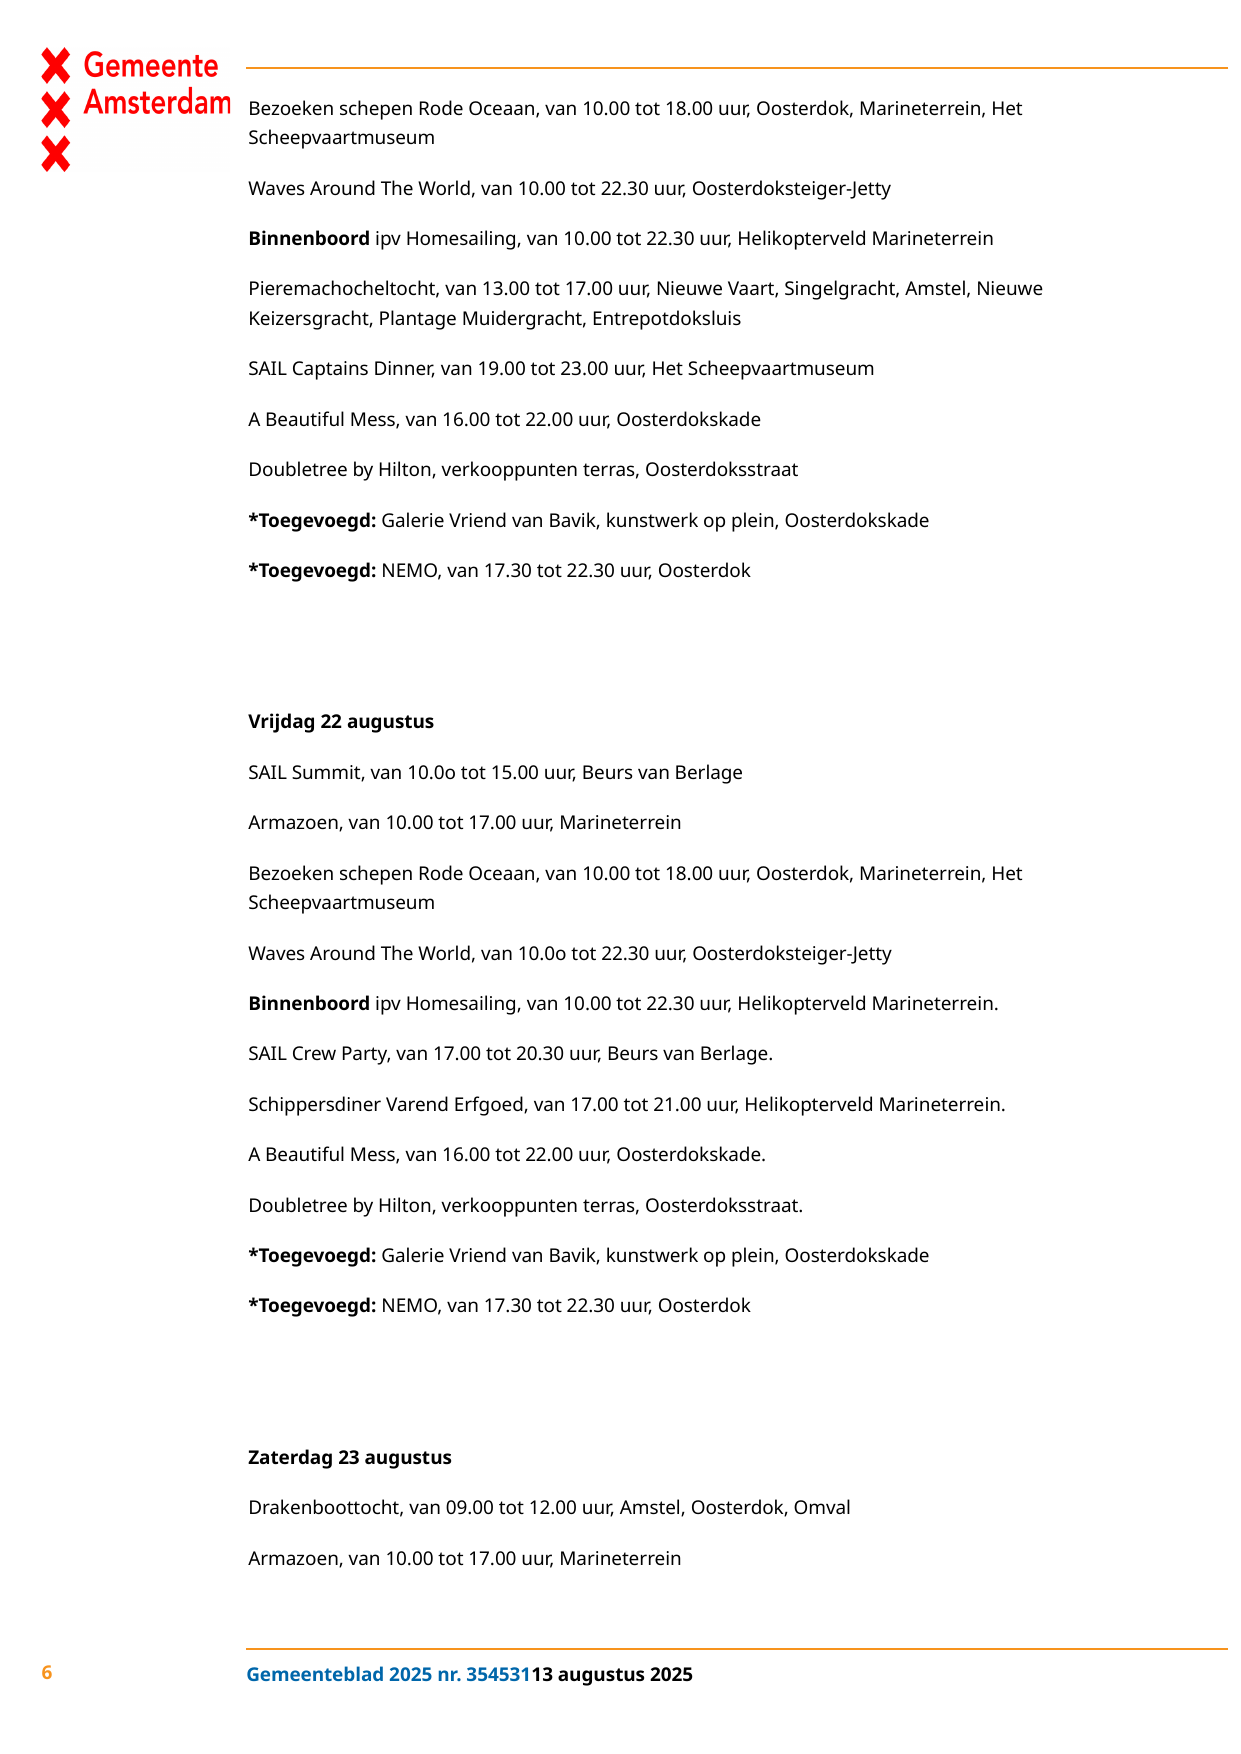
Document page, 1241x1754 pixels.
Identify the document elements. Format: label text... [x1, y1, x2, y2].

text A Beautiful Mess, van 16.00 tot 22.00 uur, Oosterdokskade. [248, 1141, 1152, 1167]
text *Toegevoegd: Galerie Vriend van Bavik, kunstwerk op plein, Oosterdokskade [248, 1242, 1152, 1268]
text *Toegevoegd: Galerie Vriend van Bavik, kunstwerk op plein, Oosterdokskade [248, 507, 1152, 533]
text Armazoen, van 10.00 tot 17.00 uur, Marineterrein [248, 809, 1152, 835]
text Vrijdag 22 augustus [248, 708, 1152, 734]
text *Toegevoegd: NEMO, van 17.30 tot 22.30 uur, Oosterdok [248, 557, 1152, 583]
text Doubletree by Hilton, verkooppunten terras, Oosterdoksstraat [248, 456, 1152, 482]
text Zaterdag 23 augustus [248, 1444, 1152, 1470]
text SAIL Summit, van 10.0o tot 15.00 uur, Beurs van Berlage [248, 759, 1152, 785]
text Pieremachocheltocht, van 13.00 tot 17.00 uur, Nieuwe Vaart, Singelgracht, Amstel, Nieuwe Keizersgracht, Plantage Muidergracht, Entrepotdoksluis [248, 276, 1152, 331]
text Doubletree by Hilton, verkooppunten terras, Oosterdoksstraat. [248, 1192, 1152, 1218]
text Schippersdiner Varend Erfgoed, van 17.00 tot 21.00 uur, Helikopterveld Marineterrein. [248, 1091, 1152, 1117]
text A Beautiful Mess, van 16.00 tot 22.00 uur, Oosterdokskade [248, 406, 1152, 432]
text SAIL Crew Party, van 17.00 tot 20.30 uur, Beurs van Berlage. [248, 1041, 1152, 1066]
text Drakenboottocht, van 09.00 tot 12.00 uur, Amstel, Oosterdok, Omval [248, 1494, 1152, 1520]
text Armazoen, van 10.00 tot 17.00 uur, Marineterrein [248, 1545, 1152, 1571]
text Waves Around The World, van 10.0o tot 22.30 uur, Oosterdoksteiger-Jetty [248, 940, 1152, 966]
text Bezoeken schepen Rode Oceaan, van 10.00 tot 18.00 uur, Oosterdok, Marineterrein, Het Scheepvaartmuseum [248, 860, 1152, 915]
text Binnenboord ipv Homesailing, van 10.00 tot 22.30 uur, Helikopterveld Marineterrein [248, 225, 1152, 251]
text SAIL Captains Dinner, van 19.00 tot 23.00 uur, Het Scheepvaartmuseum [248, 356, 1152, 381]
text *Toegevoegd: NEMO, van 17.30 tot 22.30 uur, Oosterdok [248, 1293, 1152, 1318]
picture [41, 47, 231, 172]
text Binnenboord ipv Homesailing, van 10.00 tot 22.30 uur, Helikopterveld Marineterrein. [248, 990, 1152, 1016]
text Waves Around The World, van 10.00 tot 22.30 uur, Oosterdoksteiger-Jetty [248, 175, 1152, 201]
text Bezoeken schepen Rode Oceaan, van 10.00 tot 18.00 uur, Oosterdok, Marineterrein, Het Scheepvaartmuseum [248, 95, 1152, 150]
